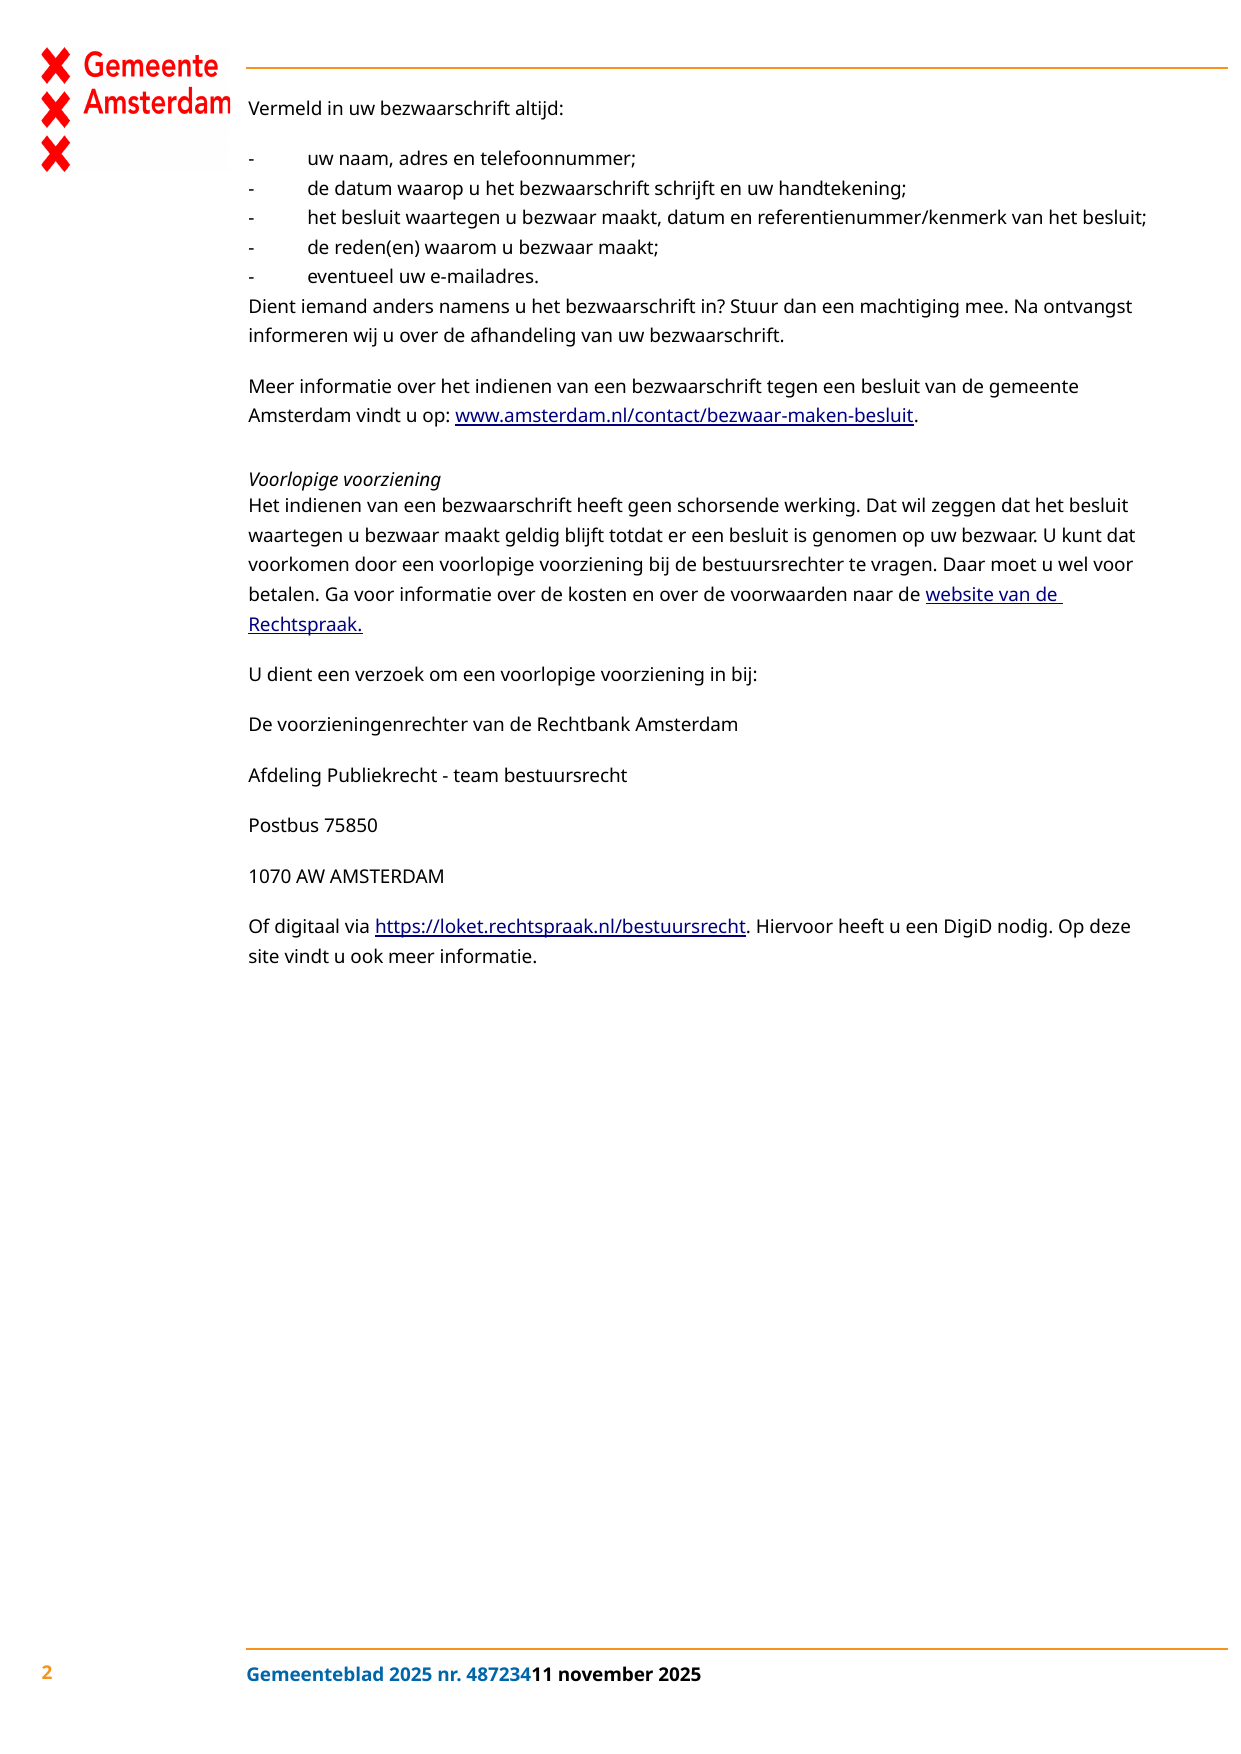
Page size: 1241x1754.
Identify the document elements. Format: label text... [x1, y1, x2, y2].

list de datum waarop u het bezwaarschrift schrijft en uw handtekening; [248, 175, 1152, 201]
text Dient iemand anders namens u het bezwaarschrift in? Stuur dan een machtiging mee. Na ontvangst informeren wij u over de afhandeling van uw bezwaarschrift. [248, 293, 1152, 348]
list de reden(en) waarom u bezwaar maakt; [248, 234, 1152, 260]
picture [41, 47, 231, 172]
text Voorlopige voorziening [248, 467, 1152, 492]
text Postbus 75850 [248, 812, 1152, 838]
list uw naam, adres en telefoonnummer; [248, 145, 1152, 171]
text Het indienen van een bezwaarschrift heeft geen schorsende werking. Dat wil zeggen dat het besluit waartegen u bezwaar maakt geldig blijft totdat er een besluit is genomen op uw bezwaar. U kunt dat voorkomen door een voorlopige voorziening bij de bestuursrechter te vragen. Daar moet u wel voor betalen. Ga voor informatie over de kosten en over de voorwaarden naar de website van de Rechtspraak. [248, 492, 1152, 636]
text 1070 AW AMSTERDAM [248, 863, 1152, 888]
text Vermeld in uw bezwaarschrift altijd: [248, 95, 1152, 121]
list eventueel uw e-mailadres. [248, 263, 1152, 289]
text Afdeling Publiekrecht - team bestuursrecht [248, 762, 1152, 788]
text De voorzieningenrechter van de Rechtbank Amsterdam [248, 712, 1152, 737]
text U dient een verzoek om een voorlopige voorziening in bij: [248, 661, 1152, 687]
list het besluit waartegen u bezwaar maakt, datum en referentienummer/kenmerk van het besluit; [248, 204, 1152, 230]
text Of digitaal via https://loket.rechtspraak.nl/bestuursrecht. Hiervoor heeft u een DigiD nodig. Op deze site vindt u ook meer informatie. [248, 913, 1152, 968]
text Meer informatie over het indienen van een bezwaarschrift tegen een besluit van de gemeente Amsterdam vindt u op: www.amsterdam.nl/contact/bezwaar-maken-besluit. [248, 373, 1152, 428]
